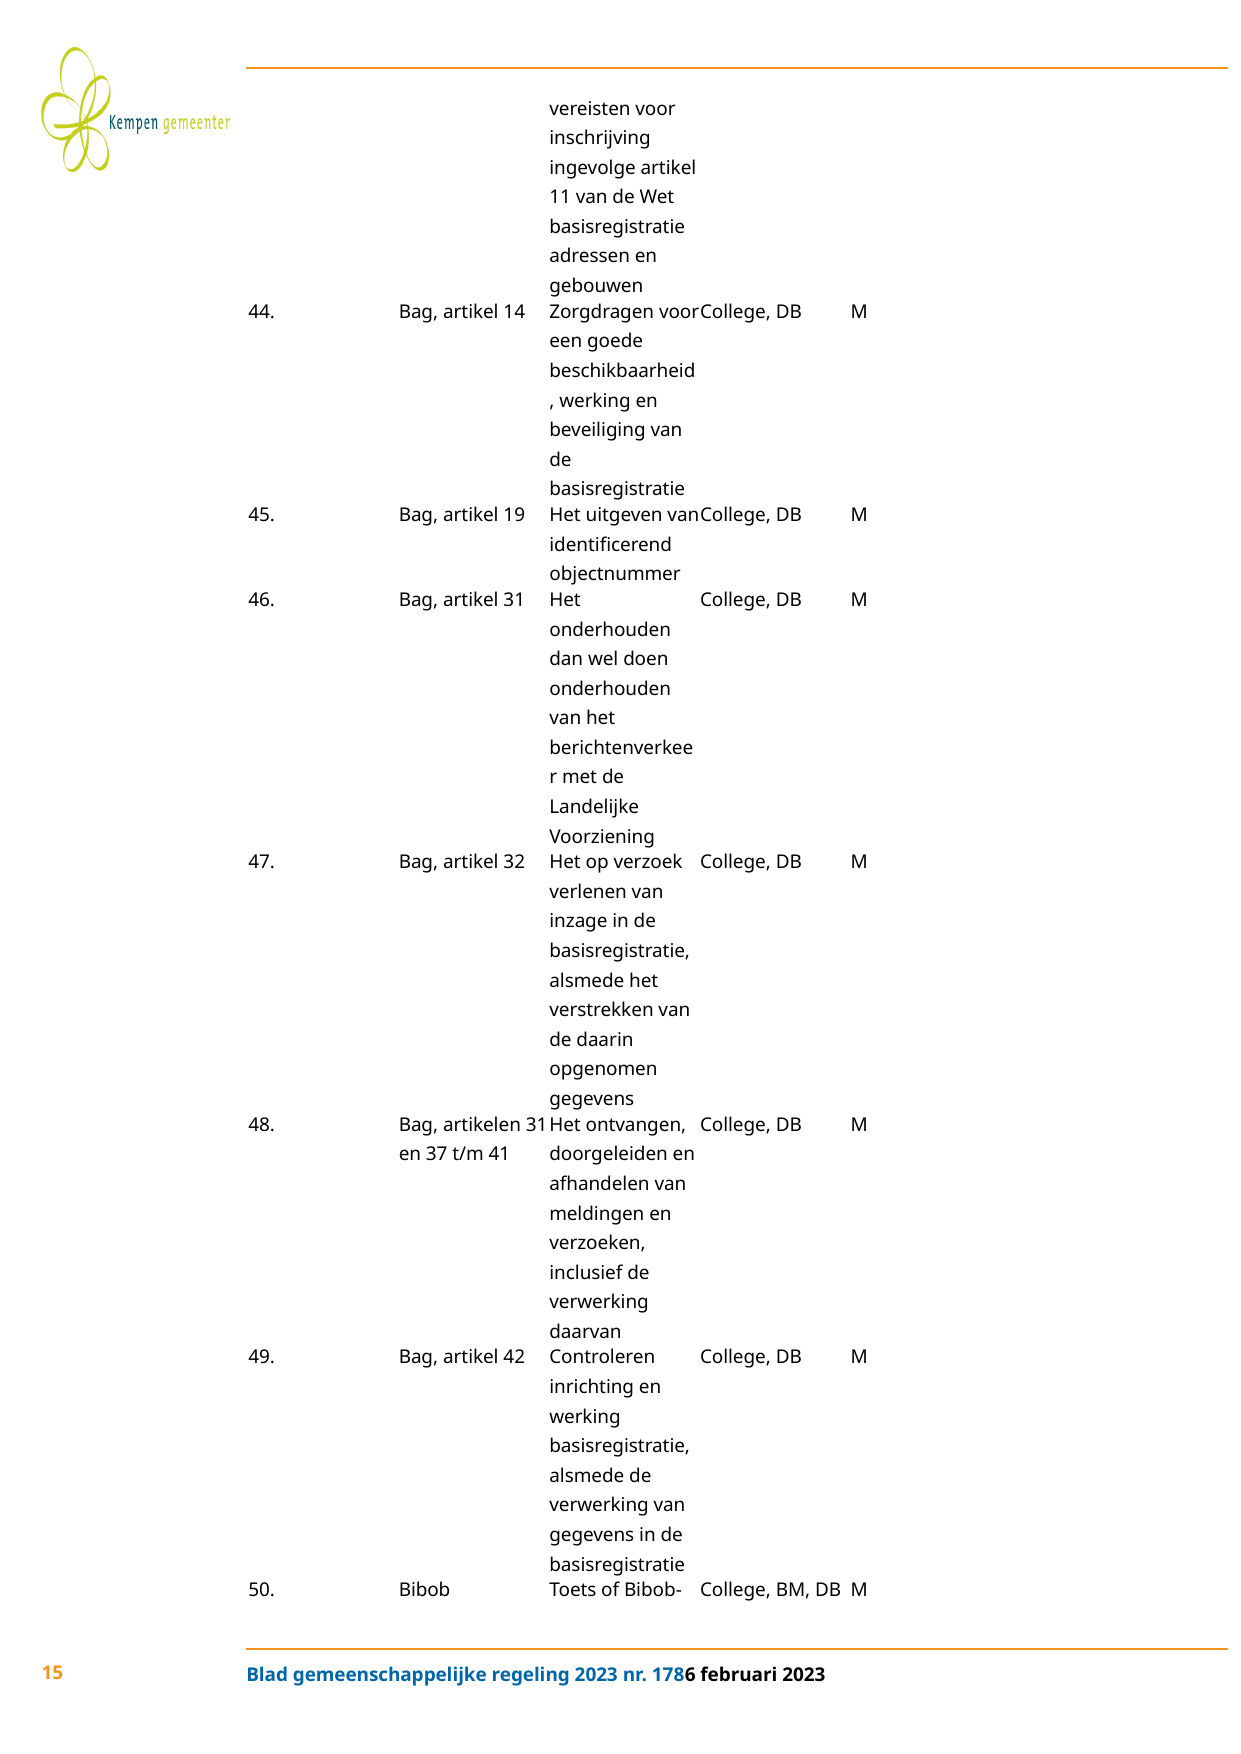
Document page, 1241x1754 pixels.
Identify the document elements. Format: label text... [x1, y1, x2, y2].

table_cell College, BM, DB [700, 1577, 850, 1602]
table_cell [1001, 95, 1152, 298]
table_cell M [850, 298, 1001, 501]
table_cell College, DB [700, 501, 850, 586]
table_cell [248, 501, 398, 586]
table_cell [1001, 1111, 1152, 1344]
table_cell Zorgdragen voor een goede beschikbaarheid, werking en beveiliging van de basisregistratie [549, 298, 700, 501]
table_cell M [850, 1344, 1001, 1577]
table_cell College, DB [700, 586, 850, 848]
table_cell Bag, artikel 14 [399, 298, 549, 501]
table_cell Het ontvangen, doorgeleiden en afhandelen van meldingen en verzoeken, inclusief de verwerking daarvan [549, 1111, 700, 1344]
table_cell [1001, 586, 1152, 848]
table_cell [248, 95, 398, 298]
table_cell M [850, 501, 1001, 586]
table_cell College, DB [700, 1111, 850, 1344]
table_cell M [850, 1577, 1001, 1602]
table_cell [248, 298, 398, 501]
table_cell Bag, artikelen 31 en 37 t/m 41 [399, 1111, 549, 1344]
table_cell [399, 95, 549, 298]
table_cell [850, 95, 1001, 298]
table_cell College, DB [700, 1344, 850, 1577]
table_cell [248, 849, 398, 1111]
table_cell [700, 95, 850, 298]
table_cell [1001, 849, 1152, 1111]
table_cell M [850, 1111, 1001, 1344]
table_cell [248, 1577, 398, 1602]
table_cell [1001, 1344, 1152, 1577]
table_cell College, DB [700, 849, 850, 1111]
table_cell M [850, 586, 1001, 848]
table_cell Bag, artikel 31 [399, 586, 549, 848]
table_cell [248, 586, 398, 848]
table_cell Toets of Bibob- [549, 1577, 700, 1602]
table_cell vereisten voor inschrijving ingevolge artikel 11 van de Wet basisregistratie adressen en gebouwen [549, 95, 700, 298]
table_cell Bibob [399, 1577, 549, 1602]
table_cell Bag, artikel 42 [399, 1344, 549, 1577]
picture [41, 47, 231, 172]
table_cell Het op verzoek verlenen van inzage in de basisregistratie, alsmede het verstrekken van de daarin opgenomen gegevens [549, 849, 700, 1111]
table_cell College, DB [700, 298, 850, 501]
table_cell Bag, artikel 32 [399, 849, 549, 1111]
table_cell Het uitgeven van identificerend objectnummer [549, 501, 700, 586]
table_cell [248, 1111, 398, 1344]
table_cell [1001, 298, 1152, 501]
table_cell Bag, artikel 19 [399, 501, 549, 586]
table_cell [248, 1344, 398, 1577]
table_cell [1001, 1577, 1152, 1602]
table_cell Controleren inrichting en werking basisregistratie, alsmede de verwerking van gegevens in de basisregistratie [549, 1344, 700, 1577]
table_cell [1001, 501, 1152, 586]
table_cell Het onderhouden dan wel doen onderhouden van het berichtenverkeer met de Landelijke Voorziening [549, 586, 700, 848]
table_cell M [850, 849, 1001, 1111]
